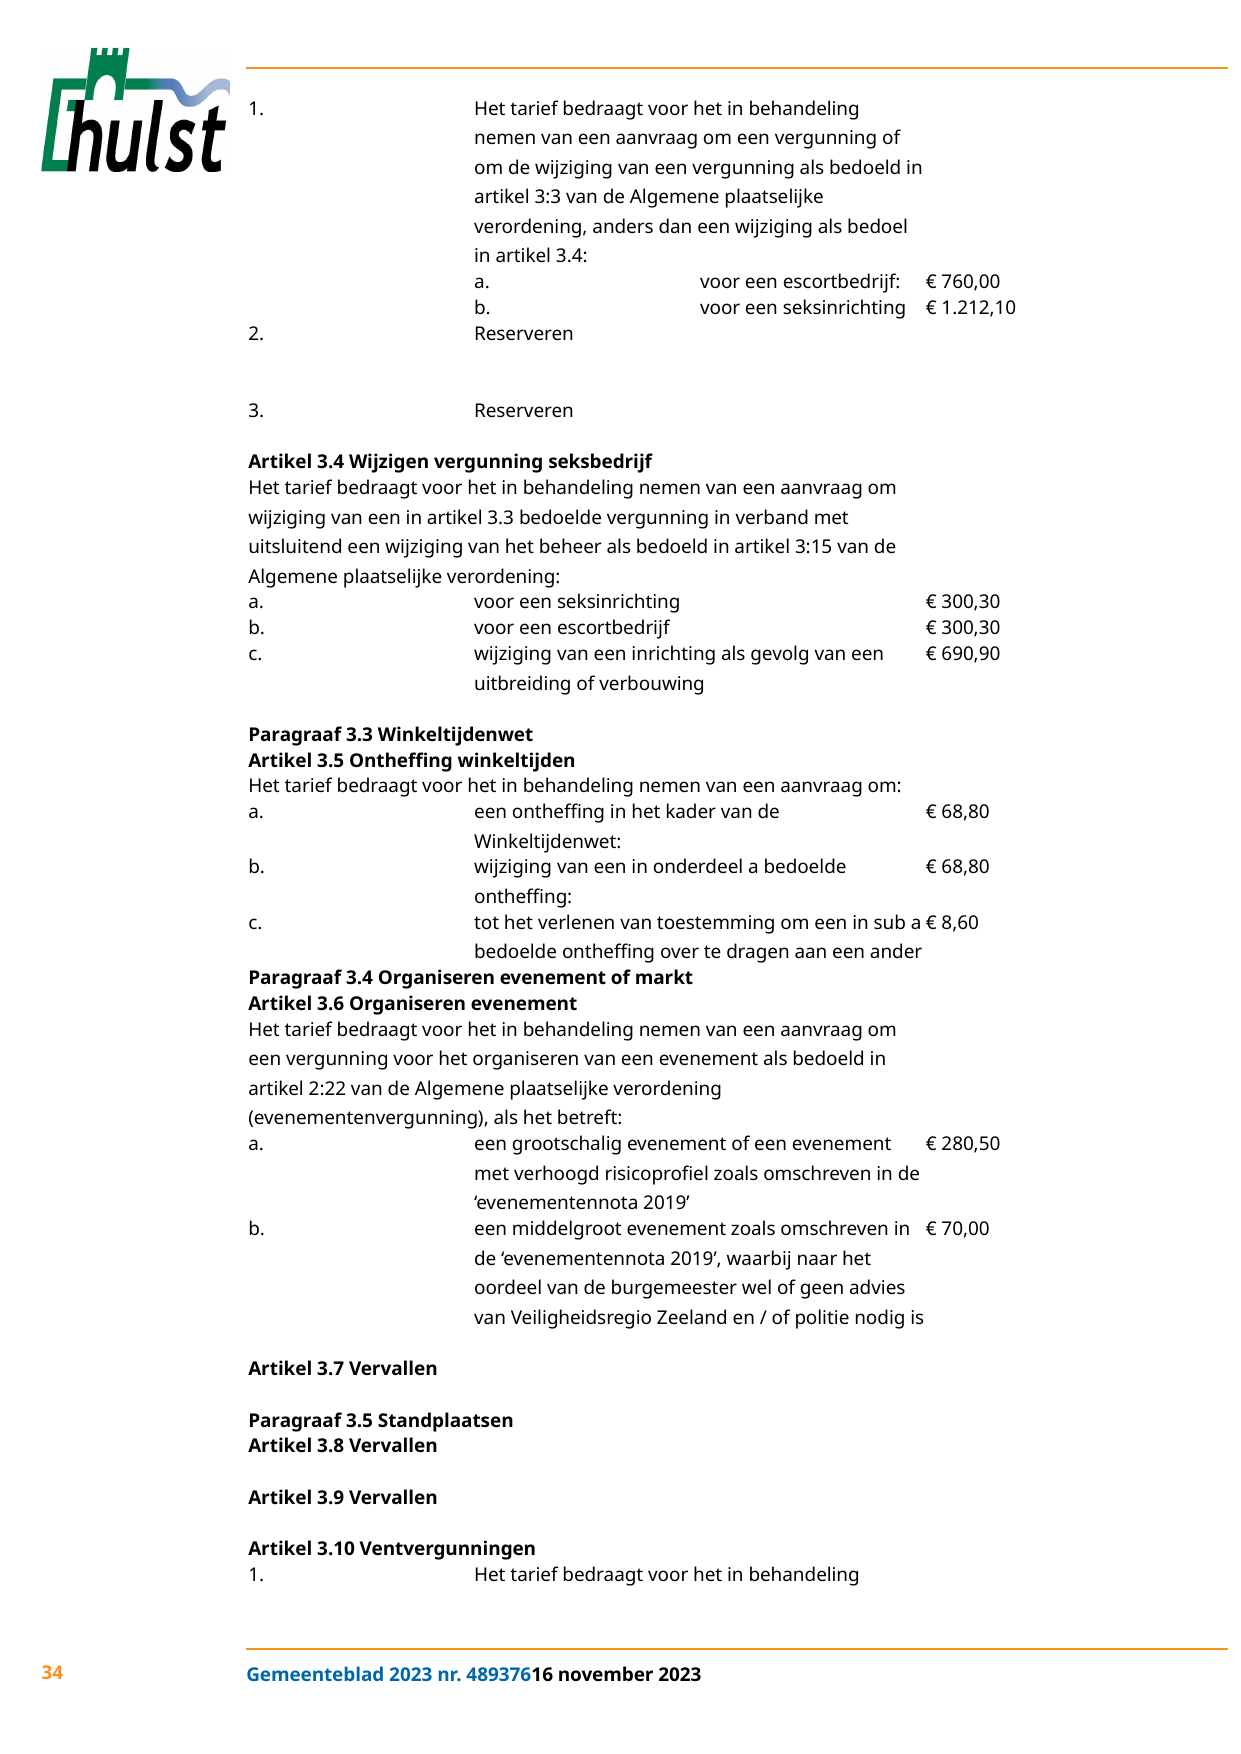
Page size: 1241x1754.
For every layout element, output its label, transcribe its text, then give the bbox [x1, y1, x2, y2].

table_cell [926, 95, 1152, 268]
table_cell Paragraaf 3.4 Organiseren evenement of markt [248, 964, 926, 990]
table_cell Paragraaf 3.3 Winkeltijdenwet [248, 721, 926, 747]
table_cell [474, 423, 926, 448]
table_cell Paragraaf 3.5 Standplaatsen [248, 1407, 926, 1433]
table_cell [926, 773, 1152, 798]
table_cell een middelgroot evenement zoals omschreven in de ‘evenementennota 2019’, waarbij naar het oordeel van de burgemeester wel of geen advies van Veiligheidsregio Zeeland en / of politie nodig is [474, 1215, 926, 1330]
table_cell [926, 397, 1152, 423]
table_cell b. [248, 615, 474, 640]
table_cell [926, 449, 1152, 474]
table_cell [926, 1536, 1152, 1561]
table_cell voor een seksinrichting [474, 589, 926, 614]
table_cell € 690,90 [926, 640, 1152, 696]
table_cell € 760,00 [926, 269, 1152, 294]
table_cell Het tarief bedraagt voor het in behandeling [474, 1561, 926, 1587]
table_cell [926, 474, 1152, 589]
table_cell € 70,00 [926, 1215, 1152, 1330]
table_cell € 300,30 [926, 589, 1152, 614]
table_cell [926, 1355, 1152, 1381]
table_cell [474, 1330, 926, 1355]
table_cell [248, 696, 474, 721]
table_cell 3. [248, 397, 474, 423]
table_cell voor een escortbedrijf [474, 615, 926, 640]
table_cell b. [474, 294, 700, 320]
table_cell [474, 371, 700, 397]
table_cell wijziging van een in onderdeel a bedoelde ontheffing: [474, 854, 926, 909]
table_cell [926, 964, 1152, 990]
table_cell € 280,50 [926, 1130, 1152, 1215]
table_cell Artikel 3.9 Vervallen [248, 1484, 926, 1510]
table_cell [926, 1016, 1152, 1130]
table_cell Artikel 3.6 Organiseren evenement [248, 990, 926, 1016]
table_cell € 1.212,10 [926, 294, 1152, 320]
table_cell [248, 423, 474, 448]
table_cell b. [248, 1215, 474, 1330]
table_cell c. [248, 909, 474, 964]
table_cell voor een escortbedrijf: [700, 269, 926, 294]
table_cell 1. [248, 1561, 474, 1587]
table_cell a. [248, 589, 474, 614]
table_cell Artikel 3.7 Vervallen [248, 1355, 926, 1381]
table_cell [474, 1381, 926, 1407]
table_cell Reserveren [474, 397, 926, 423]
table_cell c. [248, 640, 474, 696]
table_cell b. [248, 854, 474, 909]
table_cell [926, 423, 1152, 448]
table_cell € 8,60 [926, 909, 1152, 964]
table_cell [926, 721, 1152, 747]
table_cell [926, 990, 1152, 1016]
table_cell tot het verlenen van toestemming om een in sub a bedoelde ontheffing over te dragen aan een ander [474, 909, 926, 964]
table_cell [474, 1510, 926, 1536]
table_cell € 68,80 [926, 799, 1152, 854]
table_cell a. [474, 269, 700, 294]
table_cell [474, 346, 700, 371]
table_cell [926, 696, 1152, 721]
table_cell [248, 1381, 474, 1407]
table_cell [926, 1381, 1152, 1407]
table_cell [926, 371, 1152, 397]
table_cell [248, 1510, 474, 1536]
table_cell [926, 1458, 1152, 1484]
table_cell [926, 1484, 1152, 1510]
table_cell Het tarief bedraagt voor het in behandeling nemen van een aanvraag om: [248, 773, 926, 798]
picture [41, 47, 231, 172]
table_cell [926, 1330, 1152, 1355]
table_cell [926, 346, 1152, 371]
table_cell een ontheffing in het kader van de Winkeltijdenwet: [474, 799, 926, 854]
table_cell Artikel 3.10 Ventvergunningen [248, 1536, 926, 1561]
table_cell a. [248, 1130, 474, 1215]
table_cell Het tarief bedraagt voor het in behandeling nemen van een aanvraag om een vergunning voor het organiseren van een evenement als bedoeld in artikel 2:22 van de Algemene plaatselijke verordening (evenementenvergunning), als het betreft: [248, 1016, 926, 1130]
table_cell 1. [248, 95, 474, 320]
table_cell [474, 1458, 926, 1484]
table_cell [926, 1561, 1152, 1587]
table_cell [926, 1433, 1152, 1458]
table_cell [248, 1330, 474, 1355]
table_cell [926, 747, 1152, 773]
table_cell a. [248, 799, 474, 854]
table_cell Artikel 3.4 Wijzigen vergunning seksbedrijf [248, 449, 926, 474]
table_cell [700, 346, 926, 371]
table_cell 2. [248, 320, 474, 397]
table_cell Het tarief bedraagt voor het in behandeling nemen van een aanvraag om een vergunning of om de wijziging van een vergunning als bedoeld in artikel 3:3 van de Algemene plaatselijke verordening, anders dan een wijziging als bedoel in artikel 3.4: [474, 95, 926, 268]
table_cell [474, 696, 926, 721]
table_cell Artikel 3.5 Ontheffing winkeltijden [248, 747, 926, 773]
table_cell [248, 1458, 474, 1484]
table_cell € 300,30 [926, 615, 1152, 640]
table_cell [926, 1407, 1152, 1433]
table_cell [700, 371, 926, 397]
table_cell Artikel 3.8 Vervallen [248, 1433, 926, 1458]
table_cell € 68,80 [926, 854, 1152, 909]
table_cell wijziging van een inrichting als gevolg van een uitbreiding of verbouwing [474, 640, 926, 696]
table_cell een grootschalig evenement of een evenement met verhoogd risicoprofiel zoals omschreven in de ‘evenementennota 2019’ [474, 1130, 926, 1215]
table_cell Reserveren [474, 320, 926, 346]
table_cell voor een seksinrichting [700, 294, 926, 320]
table_cell [926, 320, 1152, 346]
table_cell Het tarief bedraagt voor het in behandeling nemen van een aanvraag om wijziging van een in artikel 3.3 bedoelde vergunning in verband met uitsluitend een wijziging van het beheer als bedoeld in artikel 3:15 van de Algemene plaatselijke verordening: [248, 474, 926, 589]
table_cell [926, 1510, 1152, 1536]
